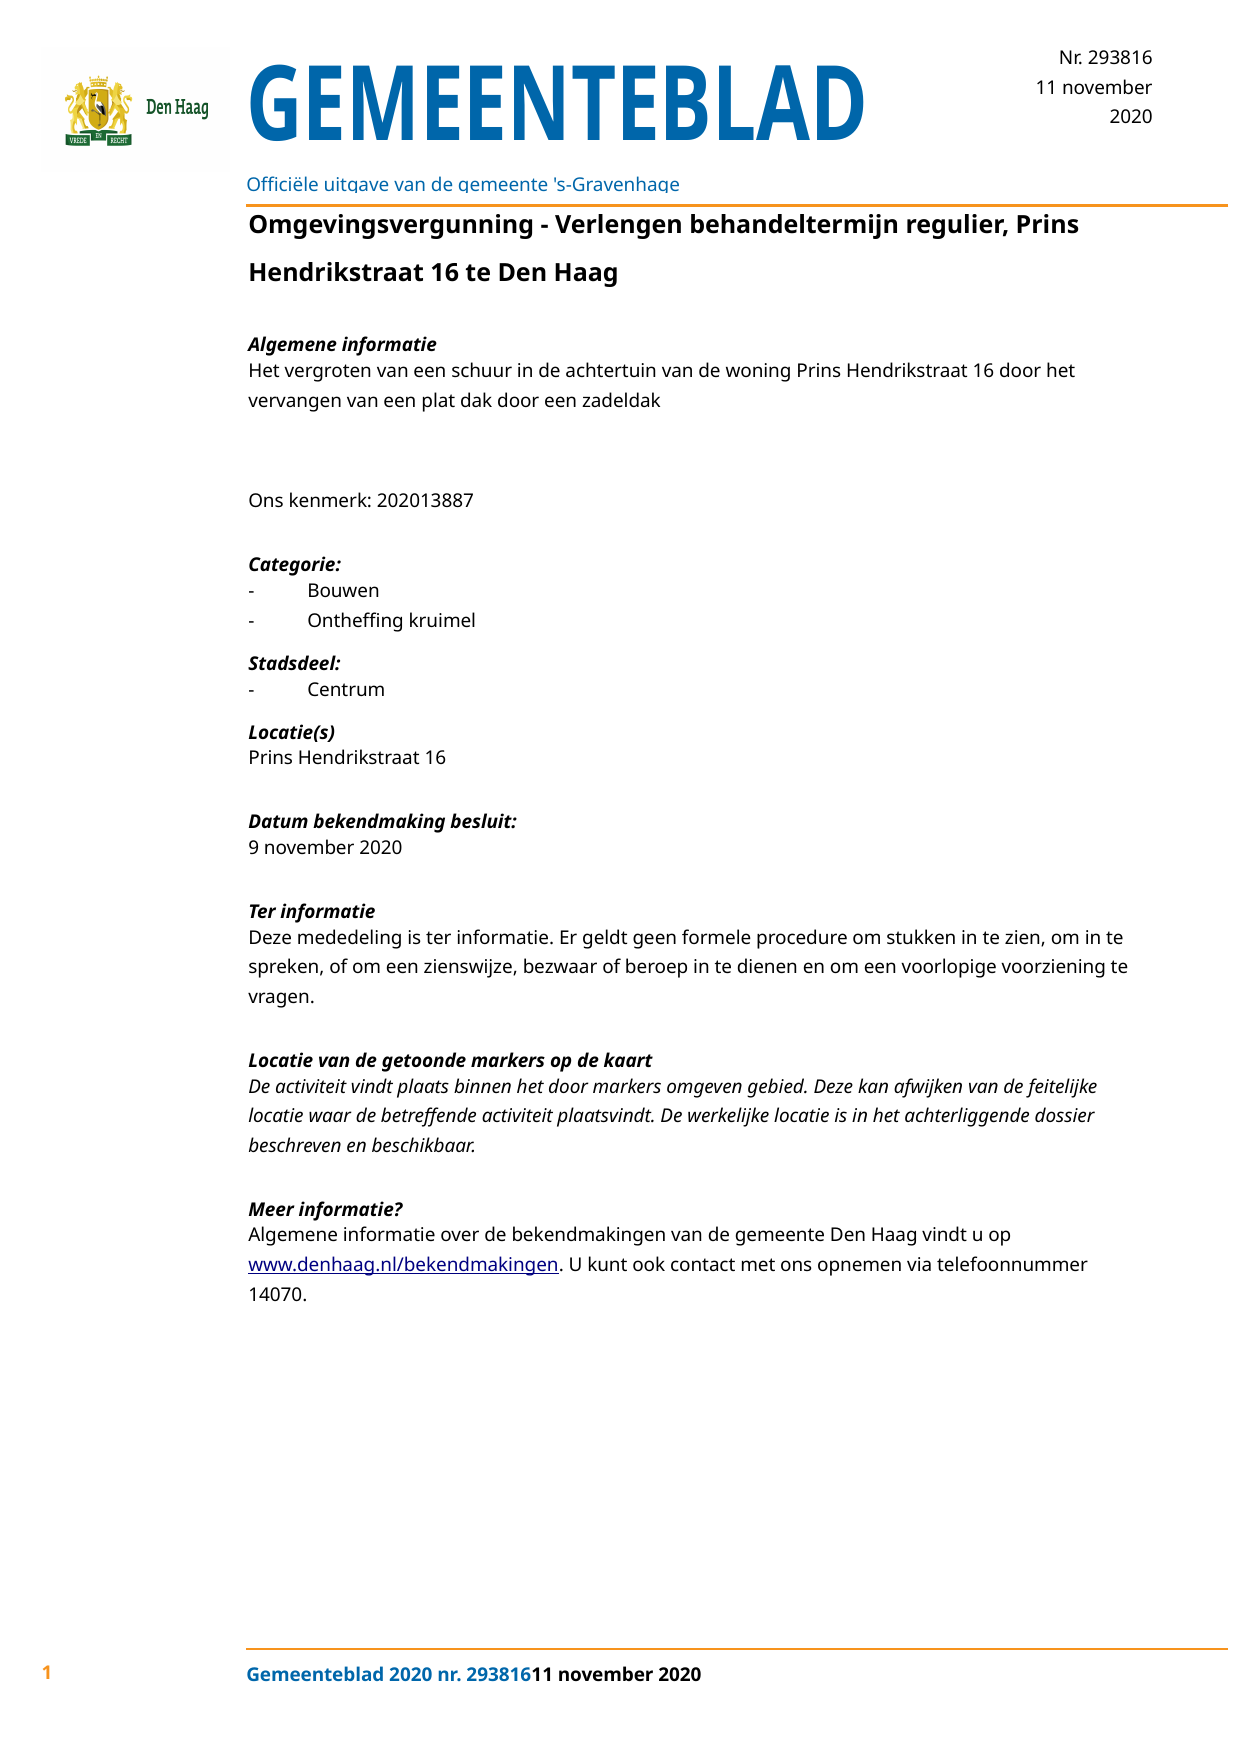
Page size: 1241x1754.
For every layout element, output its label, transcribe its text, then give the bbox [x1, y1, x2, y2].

list Ontheffing kruimel [248, 607, 1152, 633]
text Categorie: [248, 552, 1152, 577]
text Algemene informatie over de bekendmakingen van de gemeente Den Haag vindt u op www.denhaag.nl/bekendmakingen. U kunt ook contact met ons opnemen via telefoonnummer 14070. [248, 1222, 1152, 1307]
text Het vergroten van een schuur in de achtertuin van de woning Prins Hendrikstraat 16 door het vervangen van een plat dak door een zadeldak [248, 357, 1152, 412]
text Ons kenmerk: 202013887 [248, 488, 1152, 513]
list Centrum [248, 676, 1152, 701]
text Ter informatie [248, 898, 1152, 924]
text Meer informatie? [248, 1196, 1152, 1222]
text Deze mededeling is ter informatie. Er geldt geen formele procedure om stukken in te zien, om in te spreken, of om een zienswijze, bezwaar of beroep in te dienen en om een voorlopige voorziening te vragen. [248, 924, 1152, 1009]
text Datum bekendmaking besluit: [248, 808, 1152, 834]
text Stadsdeel: [248, 650, 1152, 676]
text Locatie van de getoonde markers op de kaart [248, 1047, 1152, 1073]
text Algemene informatie [248, 331, 1152, 357]
text Omgevingsvergunning - Verlengen behandeltermijn regulier, Prins Hendrikstraat 16 te Den Haag [248, 207, 1152, 288]
text De activiteit vindt plaats binnen het door markers omgeven gebied. Deze kan afwijken van de feitelijke locatie waar de betreffende activiteit plaatsvindt. De werkelijke locatie is in het achterliggende dossier beschreven en beschikbaar. [248, 1073, 1152, 1158]
picture [41, 47, 231, 172]
text Prins Hendrikstraat 16 [248, 744, 1152, 770]
text Locatie(s) [248, 719, 1152, 744]
list Bouwen [248, 577, 1152, 603]
text 9 november 2020 [248, 834, 1152, 860]
